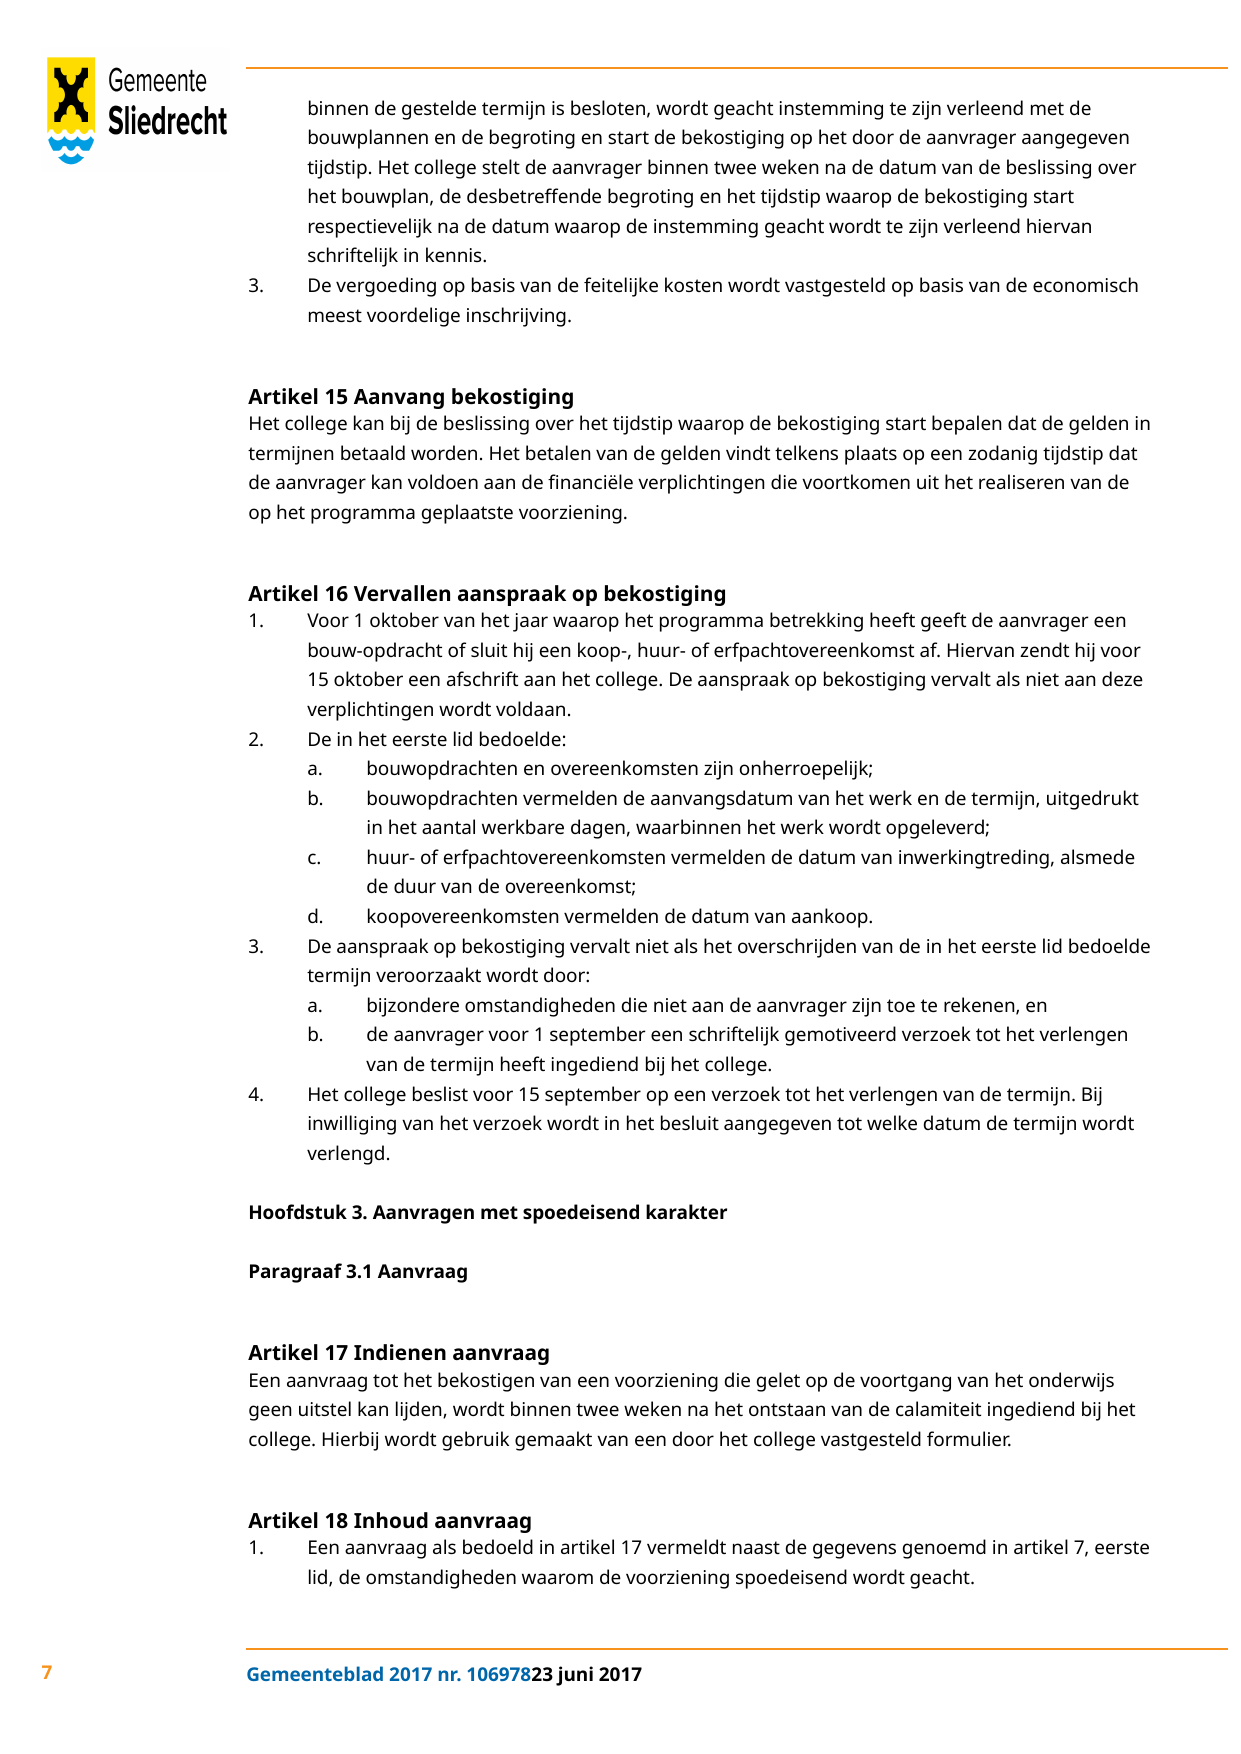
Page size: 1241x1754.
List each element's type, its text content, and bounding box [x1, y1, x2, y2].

text Het college kan bij de beslissing over het tijdstip waarop de bekostiging start bepalen dat de gelden in termijnen betaald worden. Het betalen van de gelden vindt telkens plaats op een zodanig tijdstip dat de aanvrager kan voldoen aan de financiële verplichtingen die voortkomen uit het realiseren van de op het programma geplaatste voorziening. [248, 410, 1152, 525]
list De in het eerste lid bedoelde: [248, 726, 1152, 752]
text Artikel 16 Vervallen aanspraak op bekostiging [248, 579, 1152, 607]
list Het college beslist voor 15 september op een verzoek tot het verlengen van de termijn. Bij inwilliging van het verzoek wordt in het besluit aangegeven tot welke datum de termijn wordt verlengd. [248, 1081, 1152, 1166]
list Een aanvraag als bedoeld in artikel 17 vermeldt naast de gegevens genoemd in artikel 7, eerste lid, de omstandigheden waarom de voorziening spoedeisend wordt geacht. [248, 1534, 1152, 1590]
text Artikel 18 Inhoud aanvraag [248, 1506, 1152, 1534]
text Paragraaf 3.1 Aanvraag [248, 1258, 1152, 1284]
text Een aanvraag tot het bekostigen van een voorziening die gelet op de voortgang van het onderwijs geen uitstel kan lijden, wordt binnen twee weken na het ontstaan van de calamiteit ingediend bij het college. Hierbij wordt gebruik gemaakt van een door het college vastgesteld formulier. [248, 1367, 1152, 1452]
picture [41, 47, 231, 172]
text Artikel 17 Indienen aanvraag [248, 1338, 1152, 1367]
list De aanspraak op bekostiging vervalt niet als het overschrijden van de in het eerste lid bedoelde termijn veroorzaakt wordt door: [248, 933, 1152, 988]
list Voor 1 oktober van het jaar waarop het programma betrekking heeft geeft de aanvrager een bouw-opdracht of sluit hij een koop-, huur- of erfpachtovereenkomst af. Hiervan zendt hij voor 15 oktober een afschrift aan het college. De aanspraak op bekostiging vervalt als niet aan deze verplichtingen wordt voldaan. [248, 607, 1152, 722]
list huur- of erfpachtovereenkomsten vermelden de datum van inwerkingtreding, alsmede de duur van de overeenkomst; [307, 844, 1152, 899]
text Artikel 15 Aanvang bekostiging [248, 382, 1152, 410]
list bouwopdrachten vermelden de aanvangsdatum van het werk en de termijn, uitgedrukt in het aantal werkbare dagen, waarbinnen het werk wordt opgeleverd; [307, 785, 1152, 840]
list De vergoeding op basis van de feitelijke kosten wordt vastgesteld op basis van de economisch meest voordelige inschrijving. [248, 272, 1152, 328]
text Hoofdstuk 3. Aanvragen met spoedeisend karakter [248, 1199, 1152, 1225]
list de aanvrager voor 1 september een schriftelijk gemotiveerd verzoek tot het verlengen van de termijn heeft ingediend bij het college. [307, 1022, 1152, 1077]
list koopovereenkomsten vermelden de datum van aankoop. [307, 903, 1152, 929]
list bouwopdrachten en overeenkomsten zijn onherroepelijk; [307, 755, 1152, 781]
list bijzondere omstandigheden die niet aan de aanvrager zijn toe te rekenen, en [307, 992, 1152, 1018]
list binnen de gestelde termijn is besloten, wordt geacht instemming te zijn verleend met de bouwplannen en de begroting en start de bekostiging op het door de aanvrager aangegeven tijdstip. Het college stelt de aanvrager binnen twee weken na de datum van de beslissing over het bouwplan, de desbetreffende begroting en het tijdstip waarop de bekostiging start respectievelijk na de datum waarop de instemming geacht wordt te zijn verleend hiervan schriftelijk in kennis. [248, 95, 1152, 268]
